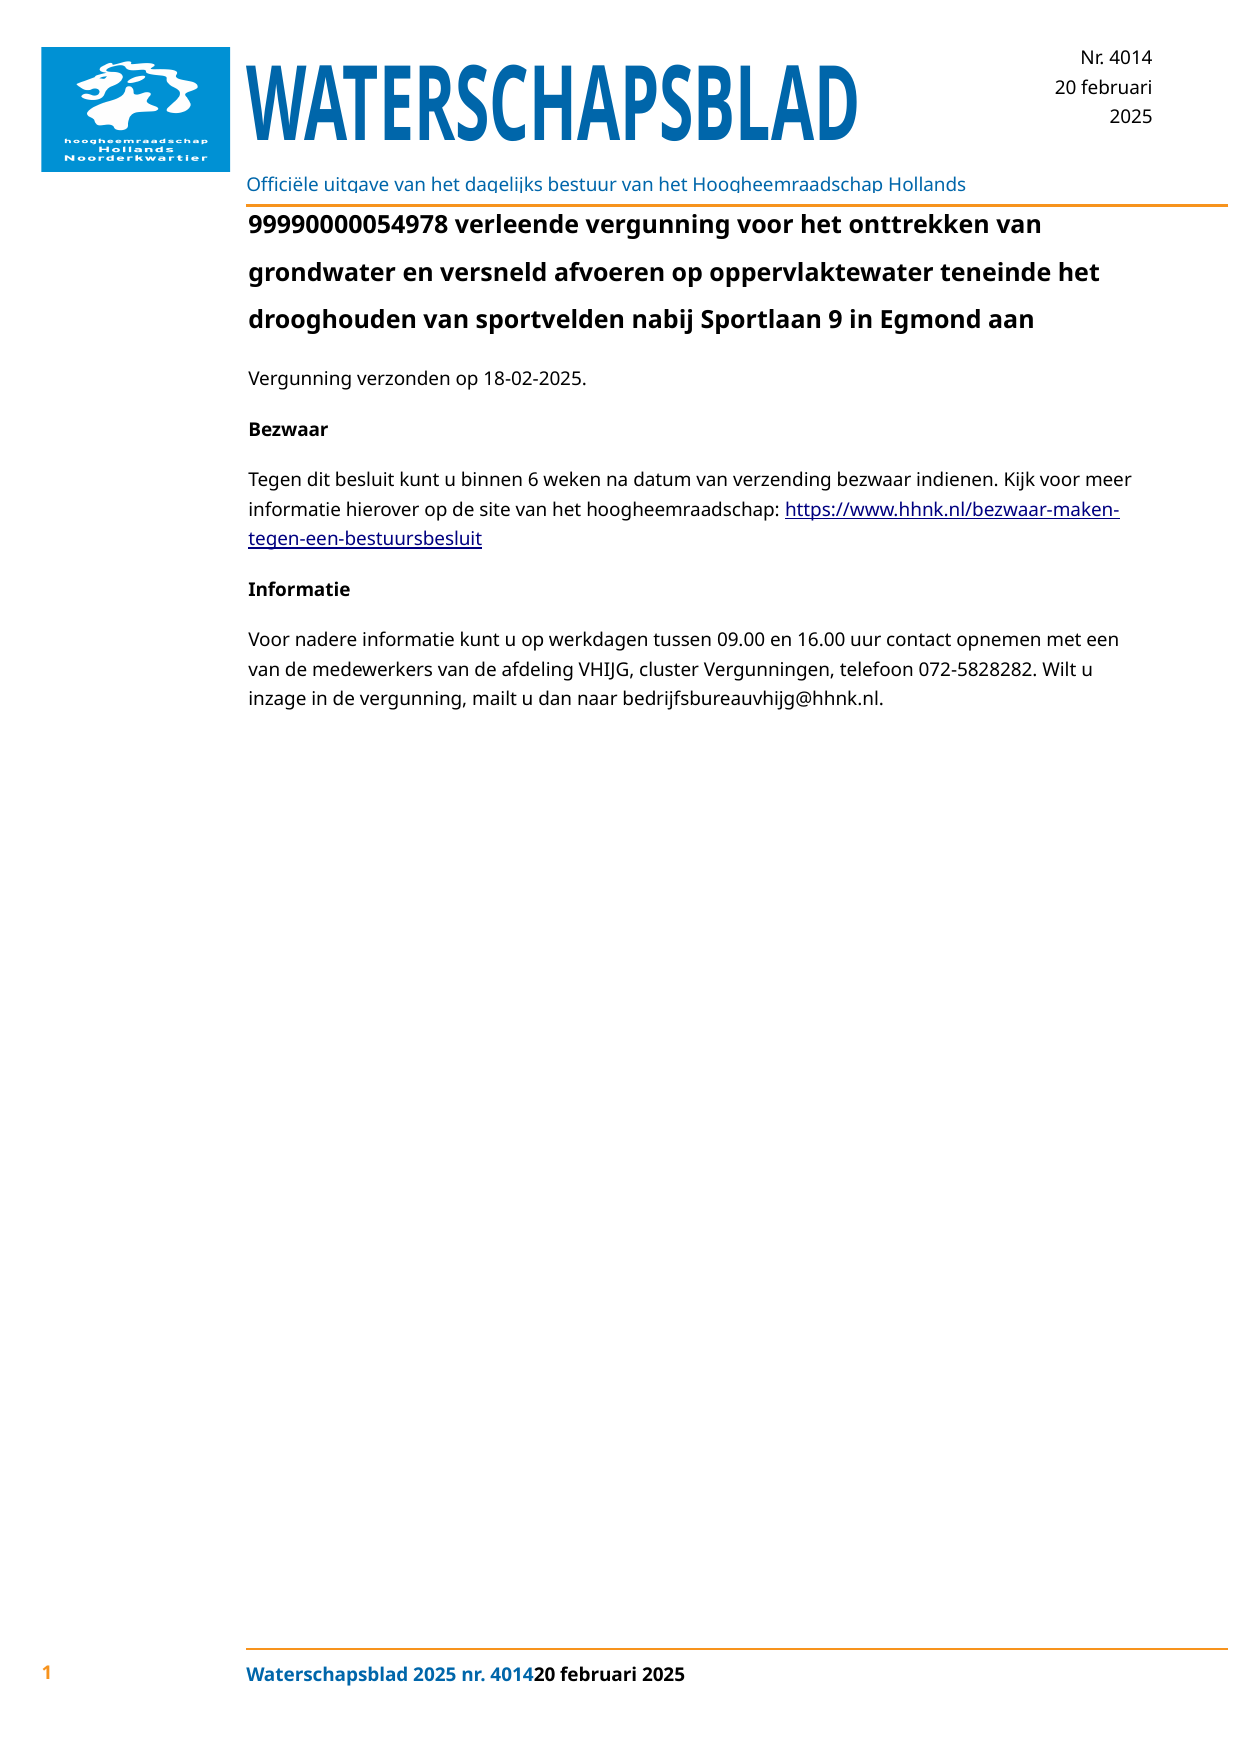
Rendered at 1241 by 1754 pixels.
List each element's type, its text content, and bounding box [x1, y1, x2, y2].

text Bezwaar [248, 416, 1152, 442]
picture [129, 76, 144, 82]
text Tegen dit besluit kunt u binnen 6 weken na datum van verzending bezwaar indienen. Kijk voor meer informatie hierover op de site van het hoogheemraadschap: https://www.hhnk.nl/bezwaar-maken-tegen-een-bestuursbesluit [248, 466, 1152, 551]
picture [78, 64, 122, 99]
text Voor nadere informatie kunt u op werkdagen tussen 09.00 en 16.00 uur contact opnemen met een van de medewerkers van de afdeling VHIJG, cluster Vergunningen, telefoon 072-5828282. Wilt u inzage in de vergunning, mailt u dan naar bedrijfsbureauvhijg@hhnk.nl. [248, 626, 1152, 711]
text 99990000054978 verleende vergunning voor het onttrekken van grondwater en versneld afvoeren op oppervlaktewater teneinde het drooghouden van sportvelden nabij Sportlaan 9 in Egmond aan [248, 207, 1152, 336]
picture [88, 87, 157, 130]
text Informatie [248, 576, 1152, 602]
text Vergunning verzonden op 18-02-2025. [248, 366, 1152, 391]
picture [118, 62, 197, 112]
